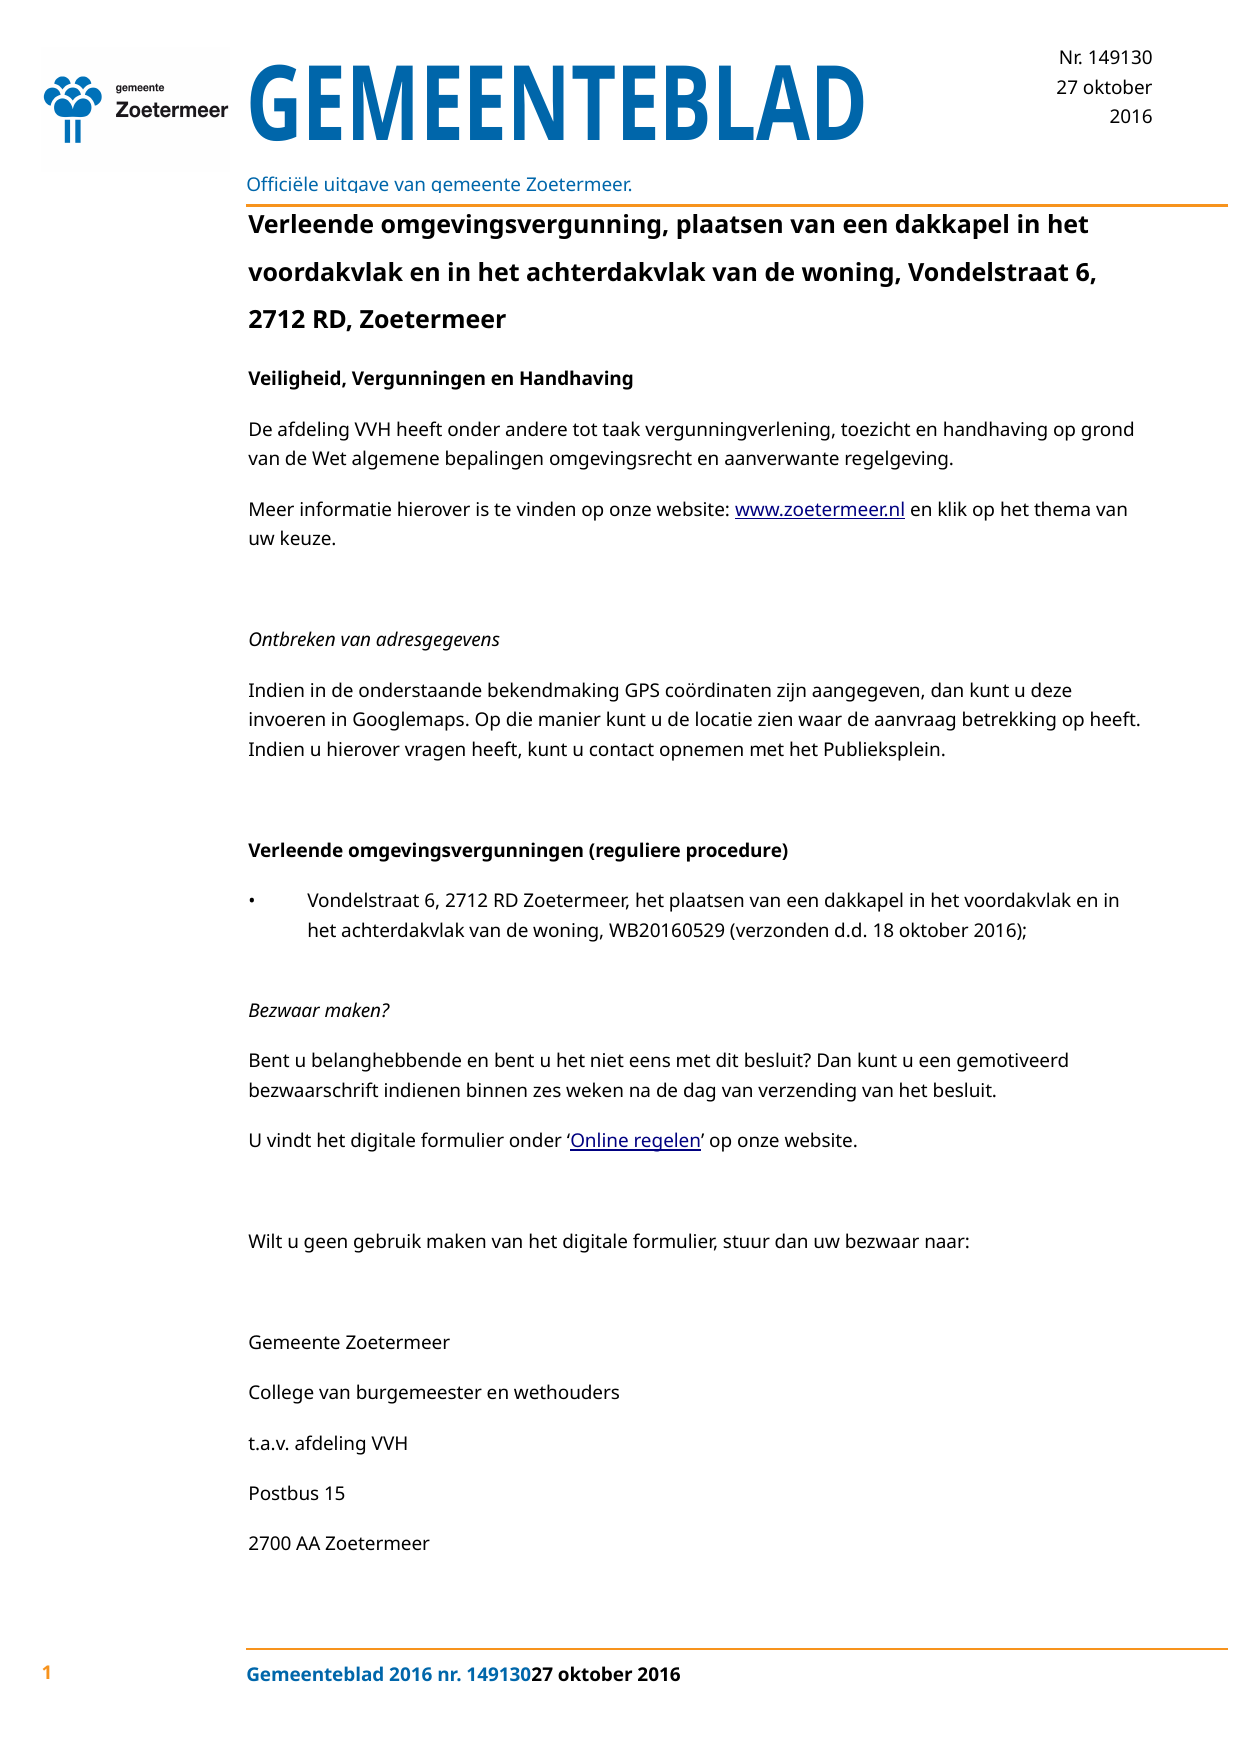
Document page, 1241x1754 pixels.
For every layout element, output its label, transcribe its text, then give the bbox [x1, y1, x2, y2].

text College van burgemeester en wethouders [248, 1379, 1152, 1405]
text Indien in de onderstaande bekendmaking GPS coördinaten zijn aangegeven, dan kunt u deze invoeren in Googlemaps. Op die manier kunt u de locatie zien waar de aanvraag betrekking op heeft. Indien u hierover vragen heeft, kunt u contact opnemen met het Publieksplein. [248, 677, 1152, 762]
text t.a.v. afdeling VVH [248, 1430, 1152, 1455]
text Verleende omgevingsvergunningen (reguliere procedure) [248, 837, 1152, 862]
text Bezwaar maken? [248, 997, 1152, 1022]
text Bent u belanghebbende en bent u het niet eens met dit besluit? Dan kunt u een gemotiveerd bezwaarschrift indienen binnen zes weken na de dag van verzending van het besluit. [248, 1047, 1152, 1102]
text Meer informatie hierover is te vinden op onze website: www.zoetermeer.nl en klik op het thema van uw keuze. [248, 496, 1152, 551]
text Ontbreken van adresgegevens [248, 626, 1152, 652]
picture [41, 47, 231, 172]
text De afdeling VVH heeft onder andere tot taak vergunningverlening, toezicht en handhaving op grond van de Wet algemene bepalingen omgevingsrecht en aanverwante regelgeving. [248, 416, 1152, 471]
text Postbus 15 [248, 1480, 1152, 1506]
text 2700 AA Zoetermeer [248, 1531, 1152, 1556]
text Wilt u geen gebruik maken van het digitale formulier, stuur dan uw bezwaar naar: [248, 1228, 1152, 1254]
text Veiligheid, Vergunningen en Handhaving [248, 366, 1152, 391]
list Vondelstraat 6, 2712 RD Zoetermeer, het plaatsen van een dakkapel in het voordakvlak en in het achterdakvlak van de woning, WB20160529 (verzonden d.d. 18 oktober 2016); [248, 887, 1152, 942]
text U vindt het digitale formulier onder ‘Online regelen’ op onze website. [248, 1127, 1152, 1153]
text Gemeente Zoetermeer [248, 1329, 1152, 1354]
text Verleende omgevingsvergunning, plaatsen van een dakkapel in het voordakvlak en in het achterdakvlak van de woning, Vondelstraat 6, 2712 RD, Zoetermeer [248, 207, 1152, 336]
